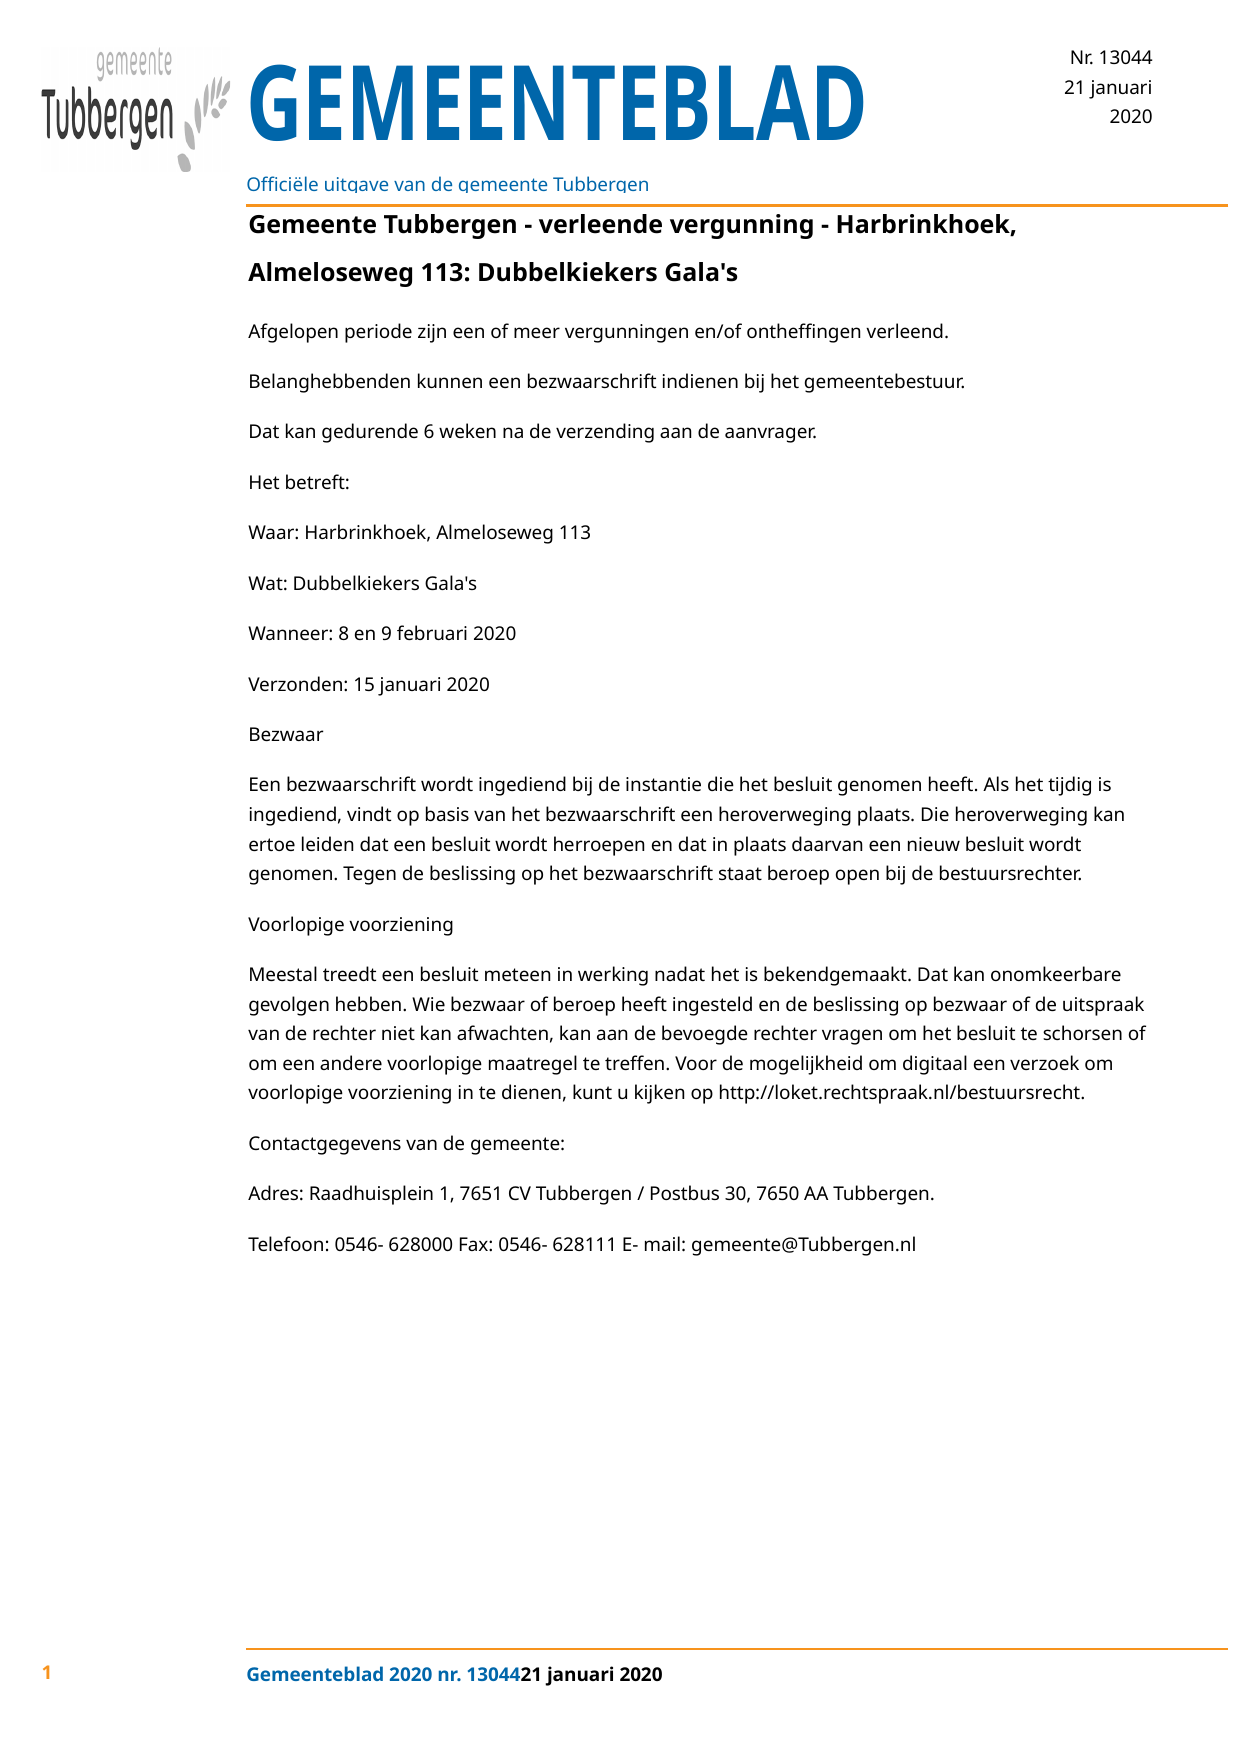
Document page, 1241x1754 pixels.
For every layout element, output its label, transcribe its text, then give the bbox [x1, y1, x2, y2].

text Contactgegevens van de gemeente: [248, 1130, 1152, 1156]
text Bezwaar [248, 721, 1152, 747]
text Verzonden: 15 januari 2020 [248, 671, 1152, 697]
text Waar: Harbrinkhoek, Almeloseweg 113 [248, 519, 1152, 545]
text Belanghebbenden kunnen een bezwaarschrift indienen bij het gemeentebestuur. [248, 368, 1152, 394]
text Voorlopige voorziening [248, 911, 1152, 937]
text Een bezwaarschrift wordt ingediend bij de instantie die het besluit genomen heeft. Als het tijdig is ingediend, vindt op basis van het bezwaarschrift een heroverweging plaats. Die heroverweging kan ertoe leiden dat een besluit wordt herroepen en dat in plaats daarvan een nieuw besluit wordt genomen. Tegen de beslissing op het bezwaarschrift staat beroep open bij de bestuursrechter. [248, 772, 1152, 886]
text Dat kan gedurende 6 weken na de verzending aan de aanvrager. [248, 419, 1152, 444]
text Telefoon: 0546- 628000 Fax: 0546- 628111 E- mail: gemeente@Tubbergen.nl [248, 1231, 1152, 1257]
text Adres: Raadhuisplein 1, 7651 CV Tubbergen / Postbus 30, 7650 AA Tubbergen. [248, 1180, 1152, 1206]
text Het betreft: [248, 469, 1152, 495]
text Gemeente Tubbergen - verleende vergunning - Harbrinkhoek, Almeloseweg 113: Dubbelkiekers Gala's [248, 207, 1152, 288]
text Meestal treedt een besluit meteen in werking nadat het is bekendgemaakt. Dat kan onomkeerbare gevolgen hebben. Wie bezwaar of beroep heeft ingesteld en de beslissing op bezwaar of de uitspraak van de rechter niet kan afwachten, kan aan de bevoegde rechter vragen om het besluit te schorsen of om een andere voorlopige maatregel te treffen. Voor de mogelijkheid om digitaal een verzoek om voorlopige voorziening in te dienen, kunt u kijken op http://loket.rechtspraak.nl/bestuursrecht. [248, 961, 1152, 1105]
text Wat: Dubbelkiekers Gala's [248, 570, 1152, 596]
text Afgelopen periode zijn een of meer vergunningen en/of ontheffingen verleend. [248, 318, 1152, 344]
text Wanneer: 8 en 9 februari 2020 [248, 620, 1152, 646]
picture [41, 47, 231, 172]
